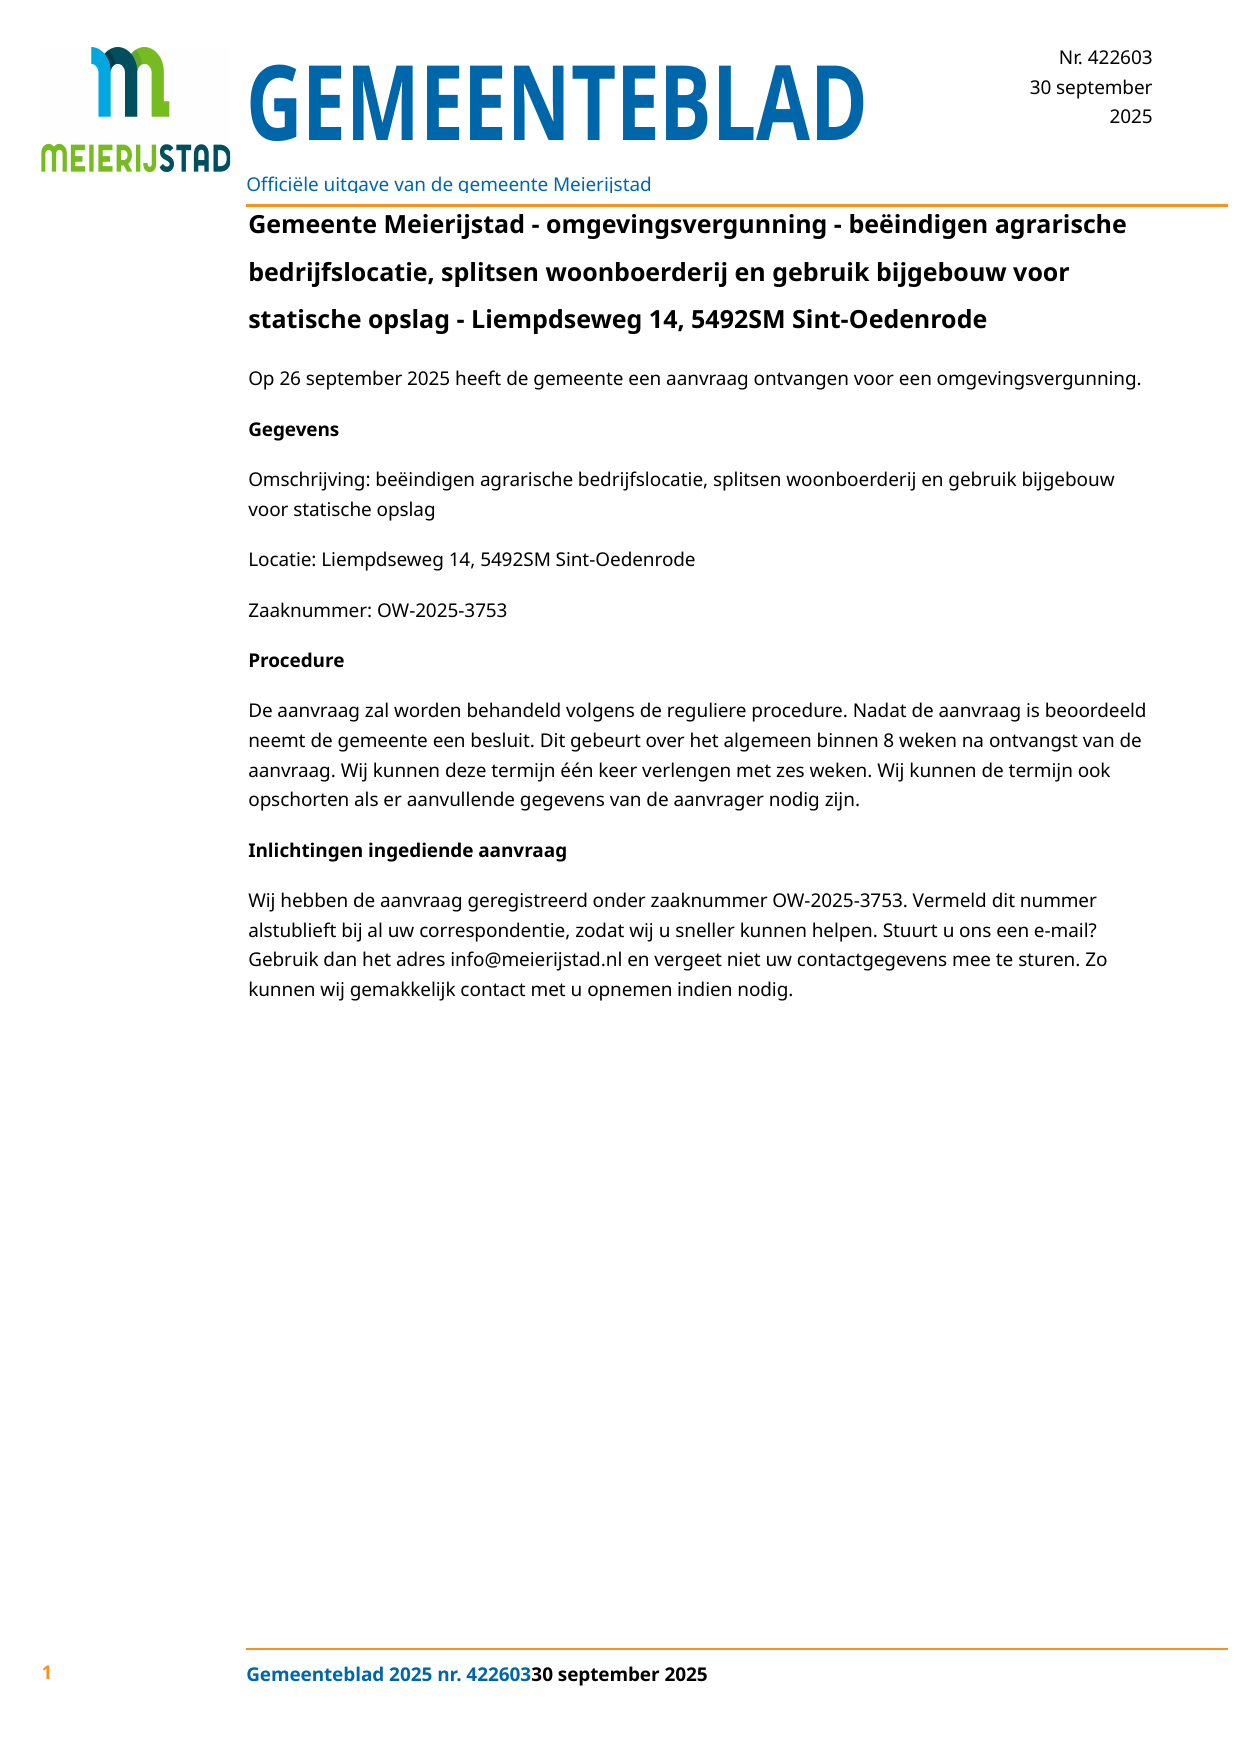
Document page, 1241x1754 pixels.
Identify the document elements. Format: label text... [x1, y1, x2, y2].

text Op 26 september 2025 heeft de gemeente een aanvraag ontvangen voor een omgevingsvergunning. [248, 366, 1152, 391]
text De aanvraag zal worden behandeld volgens de reguliere procedure. Nadat de aanvraag is beoordeeld neemt de gemeente een besluit. Dit gebeurt over het algemeen binnen 8 weken na ontvangst van de aanvraag. Wij kunnen deze termijn één keer verlengen met zes weken. Wij kunnen de termijn ook opschorten als er aanvullende gegevens van de aanvrager nodig zijn. [248, 698, 1152, 812]
picture [41, 47, 231, 172]
text Gemeente Meierijstad - omgevingsvergunning - beëindigen agrarische bedrijfslocatie, splitsen woonboerderij en gebruik bijgebouw voor statische opslag - Liempdseweg 14, 5492SM Sint-Oedenrode [248, 207, 1152, 336]
text Inlichtingen ingediende aanvraag [248, 837, 1152, 862]
text Wij hebben de aanvraag geregistreerd onder zaaknummer OW-2025-3753. Vermeld dit nummer alstublieft bij al uw correspondentie, zodat wij u sneller kunnen helpen. Stuurt u ons een e-mail? Gebruik dan het adres info@meierijstad.nl en vergeet niet uw contactgegevens mee te sturen. Zo kunnen wij gemakkelijk contact met u opnemen indien nodig. [248, 887, 1152, 1002]
text Gegevens [248, 416, 1152, 442]
text Omschrijving: beëindigen agrarische bedrijfslocatie, splitsen woonboerderij en gebruik bijgebouw voor statische opslag [248, 466, 1152, 522]
text Zaaknummer: OW-2025-3753 [248, 597, 1152, 622]
text Locatie: Liempdseweg 14, 5492SM Sint-Oedenrode [248, 546, 1152, 572]
text Procedure [248, 647, 1152, 673]
